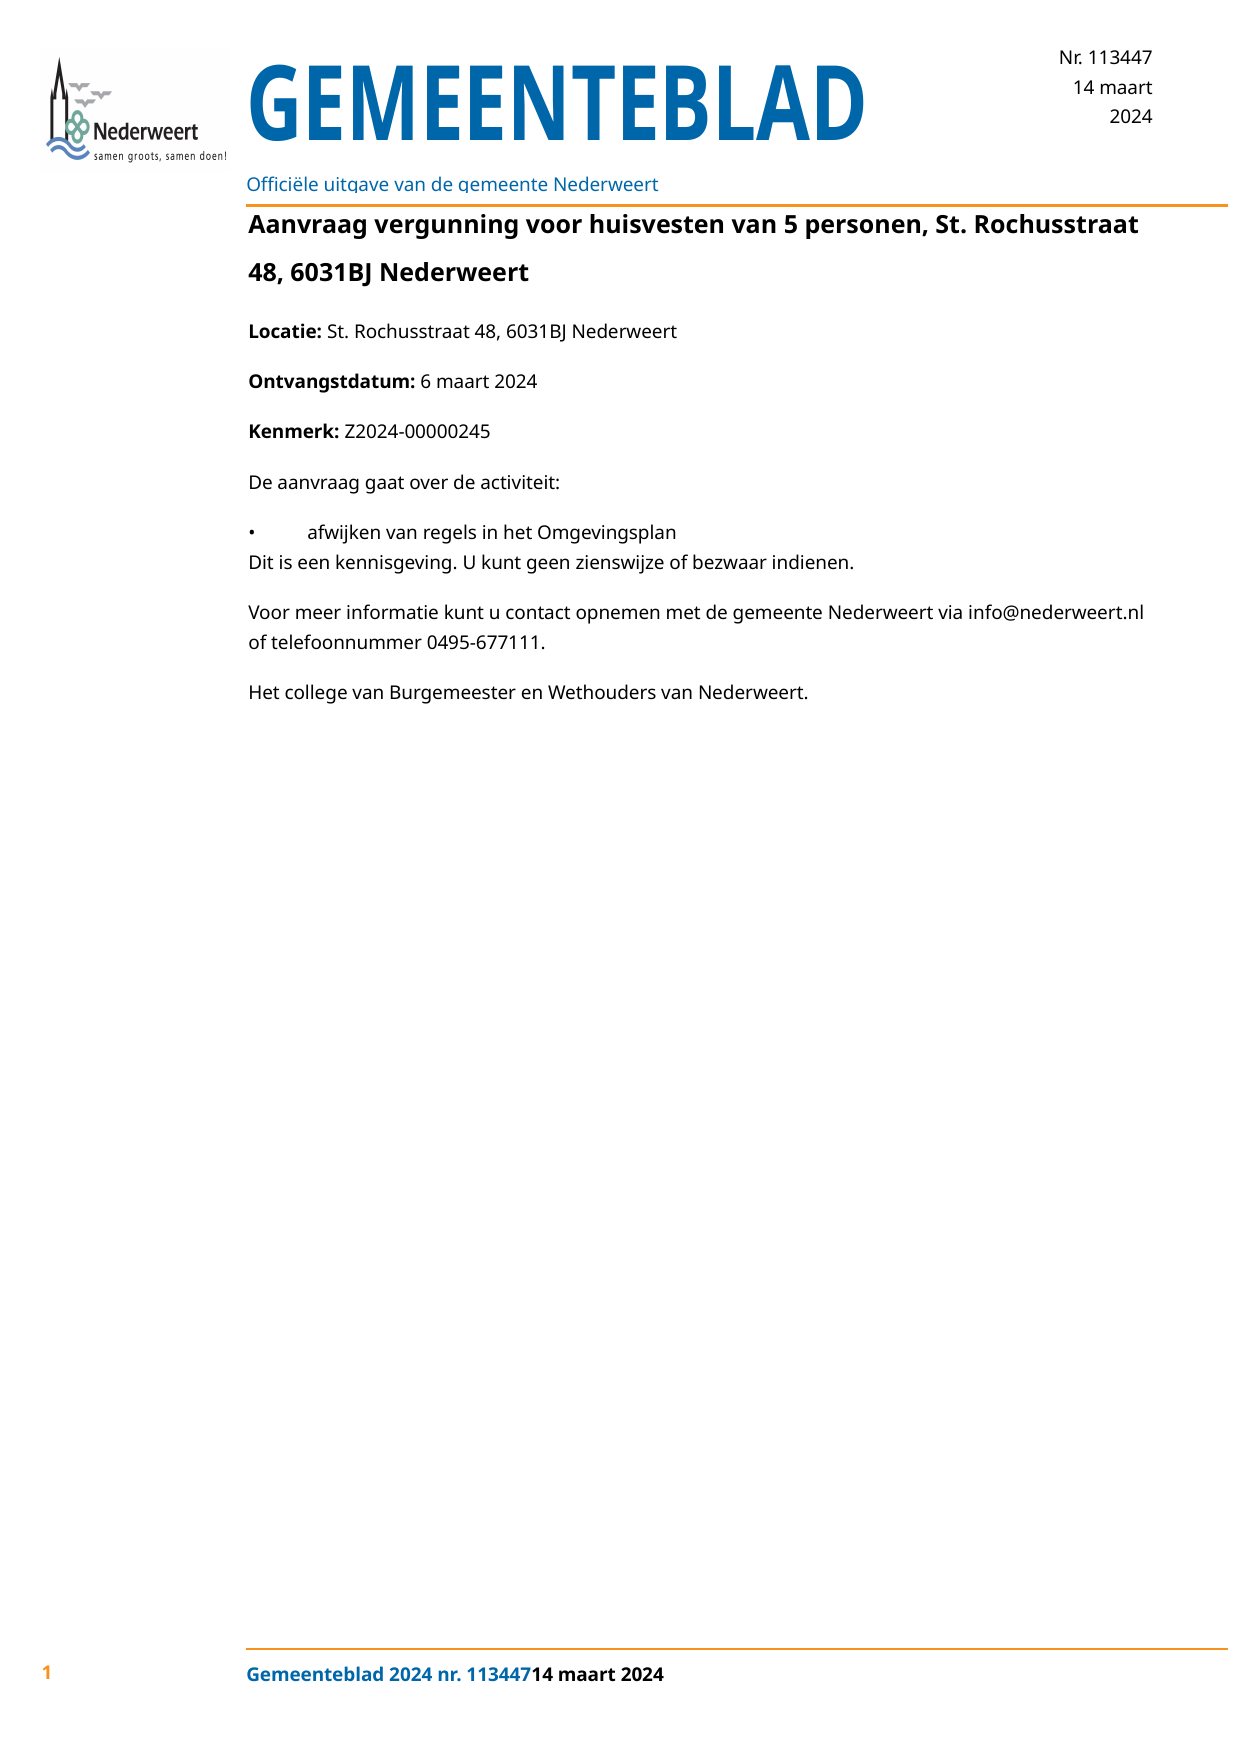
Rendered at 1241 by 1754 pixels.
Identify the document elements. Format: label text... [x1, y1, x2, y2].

text De aanvraag gaat over de activiteit: [248, 469, 1152, 495]
text Locatie: St. Rochusstraat 48, 6031BJ Nederweert [248, 318, 1152, 344]
text Kenmerk: Z2024-00000245 [248, 419, 1152, 444]
text Het college van Burgemeester en Wethouders van Nederweert. [248, 679, 1152, 705]
text Dit is een kennisgeving. U kunt geen zienswijze of bezwaar indienen. [248, 549, 1152, 575]
picture [41, 47, 231, 172]
text Ontvangstdatum: 6 maart 2024 [248, 368, 1152, 394]
list afwijken van regels in het Omgevingsplan [248, 519, 1152, 545]
text Voor meer informatie kunt u contact opnemen met de gemeente Nederweert via info@nederweert.nl of telefoonnummer 0495-677111. [248, 599, 1152, 655]
text Aanvraag vergunning voor huisvesten van 5 personen, St. Rochusstraat 48, 6031BJ Nederweert [248, 207, 1152, 288]
